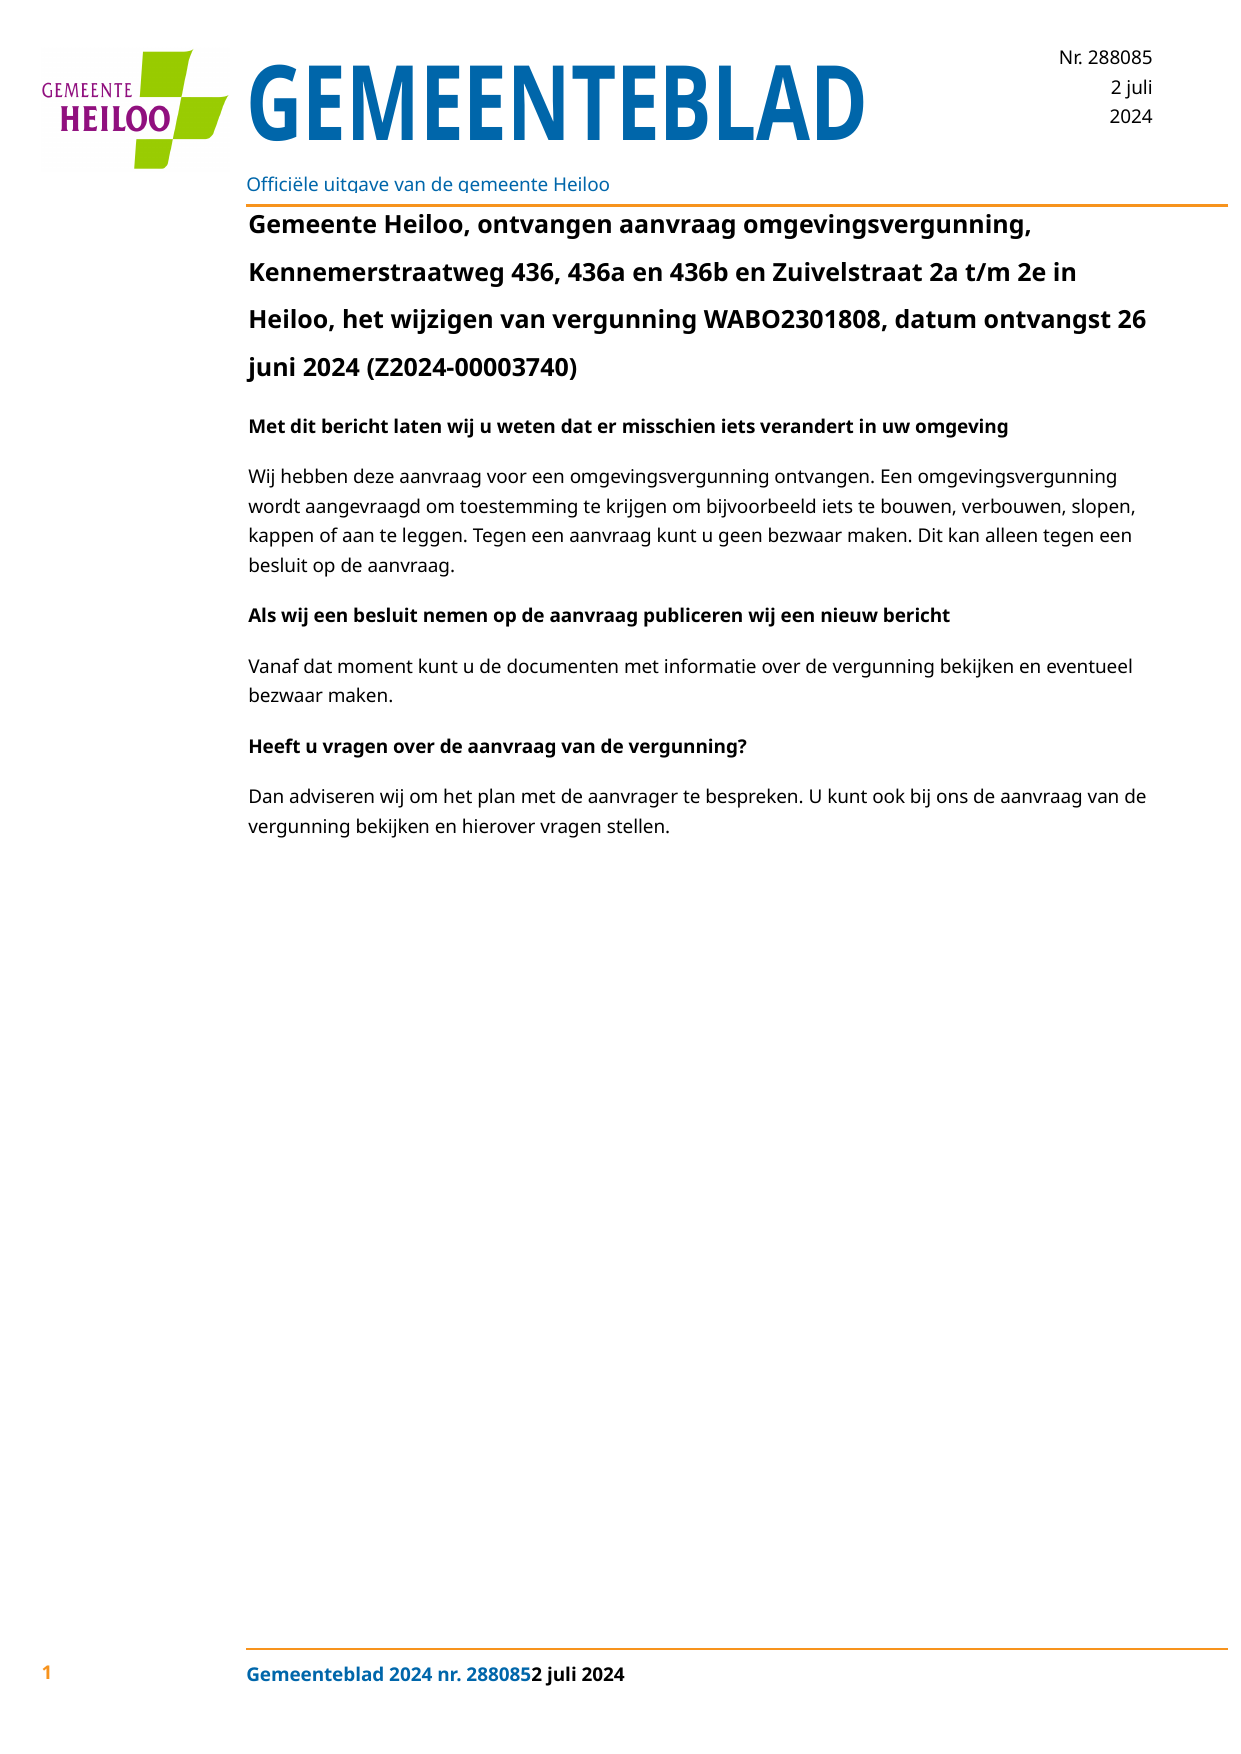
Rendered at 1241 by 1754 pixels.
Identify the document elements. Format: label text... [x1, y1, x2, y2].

picture [41, 47, 231, 172]
text Vanaf dat moment kunt u de documenten met informatie over de vergunning bekijken en eventueel bezwaar maken. [248, 653, 1152, 708]
text Als wij een besluit nemen op de aanvraag publiceren wij een nieuw bericht [248, 603, 1152, 628]
text Heeft u vragen over de aanvraag van de vergunning? [248, 733, 1152, 759]
text Met dit bericht laten wij u weten dat er misschien iets verandert in uw omgeving [248, 413, 1152, 439]
text Gemeente Heiloo, ontvangen aanvraag omgevingsvergunning, Kennemerstraatweg 436, 436a en 436b en Zuivelstraat 2a t/m 2e in Heiloo, het wijzigen van vergunning WABO2301808, datum ontvangst 26 juni 2024 (Z2024-00003740) [248, 207, 1152, 384]
text Dan adviseren wij om het plan met de aanvrager te bespreken. U kunt ook bij ons de aanvraag van de vergunning bekijken en hierover vragen stellen. [248, 783, 1152, 839]
text Wij hebben deze aanvraag voor een omgevingsvergunning ontvangen. Een omgevingsvergunning wordt aangevraagd om toestemming te krijgen om bijvoorbeeld iets te bouwen, verbouwen, slopen, kappen of aan te leggen. Tegen een aanvraag kunt u geen bezwaar maken. Dit kan alleen tegen een besluit op de aanvraag. [248, 463, 1152, 578]
